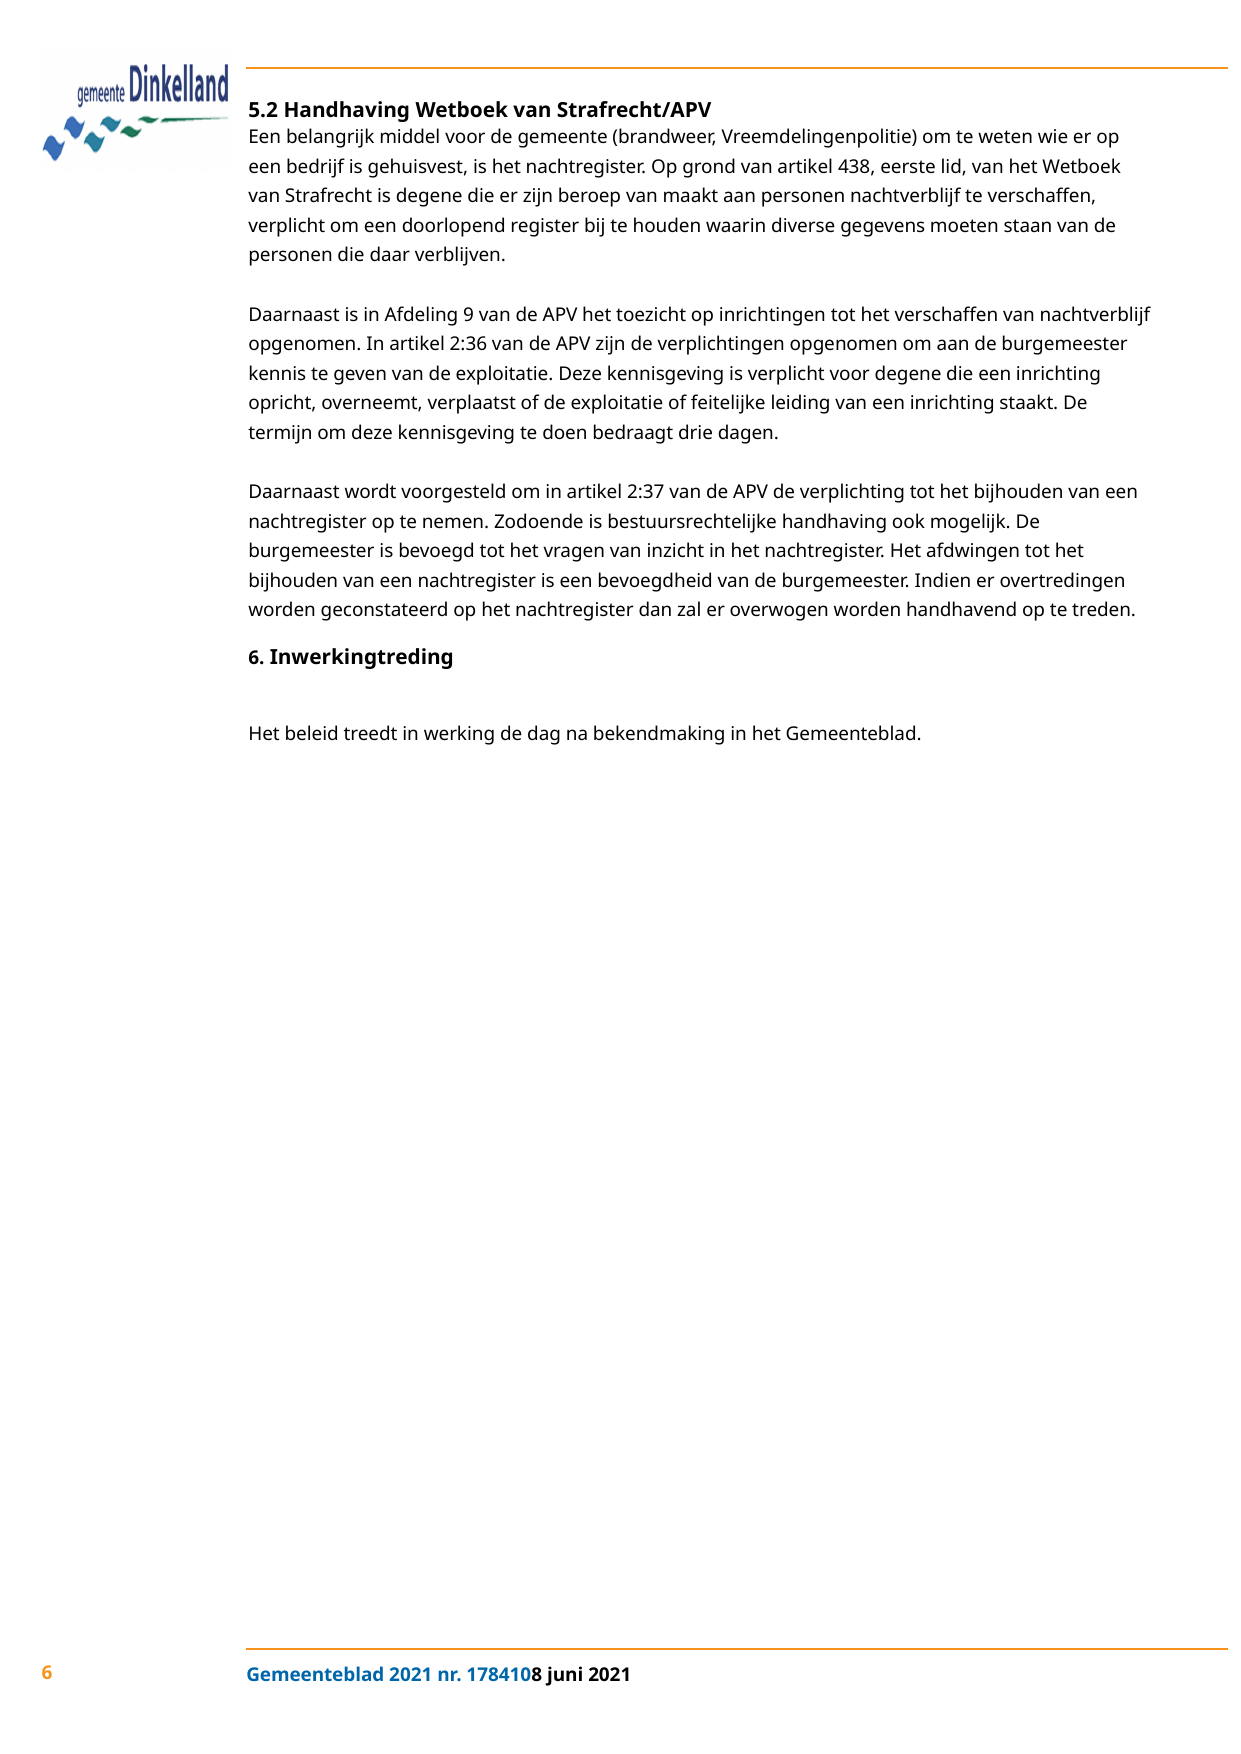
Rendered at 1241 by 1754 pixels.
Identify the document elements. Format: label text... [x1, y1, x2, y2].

text Daarnaast is in Afdeling 9 van de APV het toezicht op inrichtingen tot het verschaffen van nachtverblijf opgenomen. In artikel 2:36 van de APV zijn de verplichtingen opgenomen om aan de burgemeester kennis te geven van de exploitatie. Deze kennisgeving is verplicht voor degene die een inrichting opricht, overneemt, verplaatst of de exploitatie of feitelijke leiding van een inrichting staakt. De termijn om deze kennisgeving te doen bedraagt drie dagen. [248, 301, 1152, 445]
text Het beleid treedt in werking de dag na bekendmaking in het Gemeenteblad. [248, 720, 1152, 746]
picture [41, 47, 231, 172]
text 6. Inwerkingtreding [248, 642, 1152, 671]
text Daarnaast wordt voorgesteld om in artikel 2:37 van de APV de verplichting tot het bijhouden van een nachtregister op te nemen. Zodoende is bestuursrechtelijke handhaving ook mogelijk. De burgemeester is bevoegd tot het vragen van inzicht in het nachtregister. Het afdwingen tot het bijhouden van een nachtregister is een bevoegdheid van de burgemeester. Indien er overtredingen worden geconstateerd op het nachtregister dan zal er overwogen worden handhavend op te treden. [248, 478, 1152, 622]
text Een belangrijk middel voor de gemeente (brandweer, Vreemdelingenpolitie) om te weten wie er op een bedrijf is gehuisvest, is het nachtregister. Op grond van artikel 438, eerste lid, van het Wetboek van Strafrecht is degene die er zijn beroep van maakt aan personen nachtverblijf te verschaffen, verplicht om een doorlopend register bij te houden waarin diverse gegevens moeten staan van de personen die daar verblijven. [248, 123, 1152, 267]
text 5.2 Handhaving Wetboek van Strafrecht/APV [248, 95, 1152, 123]
